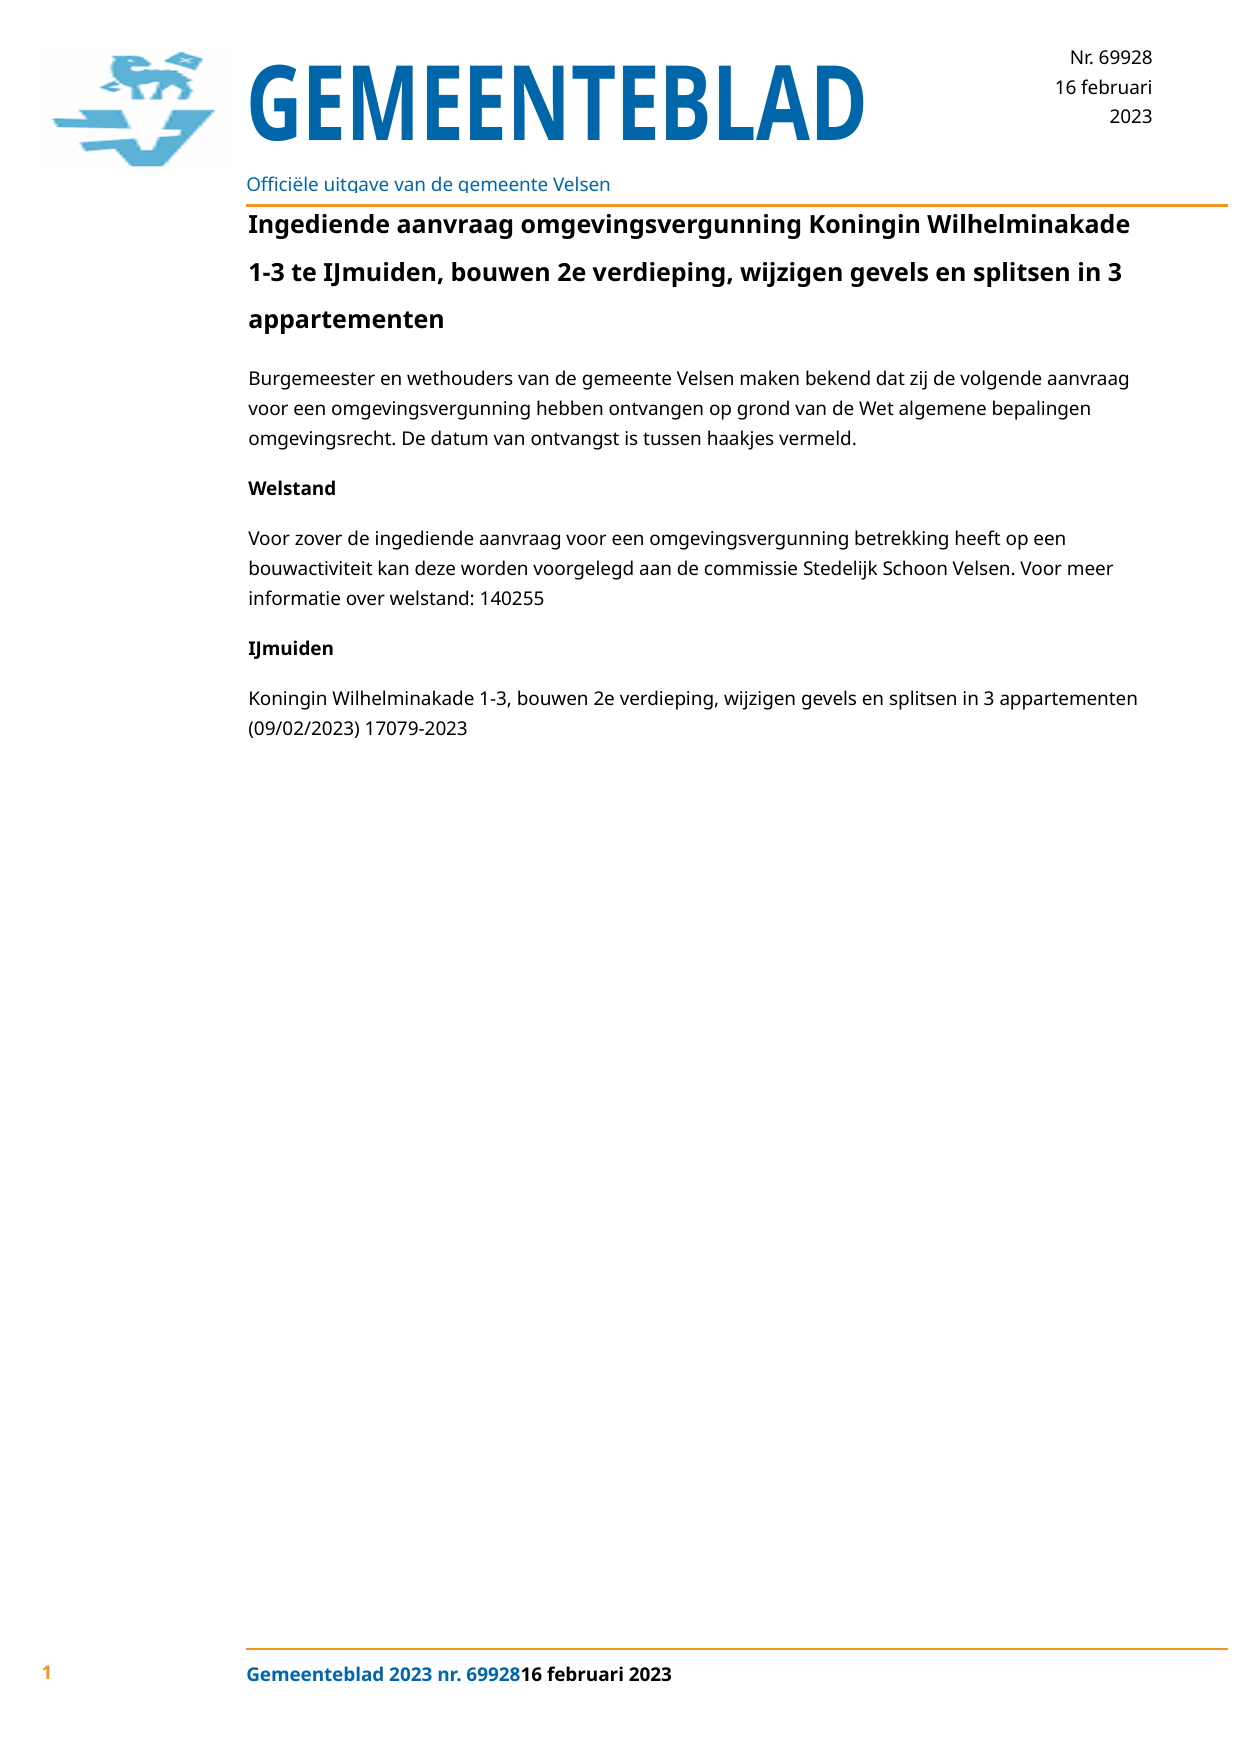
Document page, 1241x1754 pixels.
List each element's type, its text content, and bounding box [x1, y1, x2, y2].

picture [41, 47, 231, 172]
text IJmuiden [248, 635, 1152, 661]
text Welstand [248, 475, 1152, 501]
text Voor zover de ingediende aanvraag voor een omgevingsvergunning betrekking heeft op een bouwactiviteit kan deze worden voorgelegd aan de commissie Stedelijk Schoon Velsen. Voor meer informatie over welstand: 140255 [248, 526, 1152, 610]
text Koningin Wilhelminakade 1-3, bouwen 2e verdieping, wijzigen gevels en splitsen in 3 appartementen (09/02/2023) 17079-2023 [248, 686, 1152, 741]
text Burgemeester en wethouders van de gemeente Velsen maken bekend dat zij de volgende aanvraag voor een omgevingsvergunning hebben ontvangen op grond van de Wet algemene bepalingen omgevingsrecht. De datum van ontvangst is tussen haakjes vermeld. [248, 366, 1152, 450]
text Ingediende aanvraag omgevingsvergunning Koningin Wilhelminakade 1-3 te IJmuiden, bouwen 2e verdieping, wijzigen gevels en splitsen in 3 appartementen [248, 207, 1152, 336]
